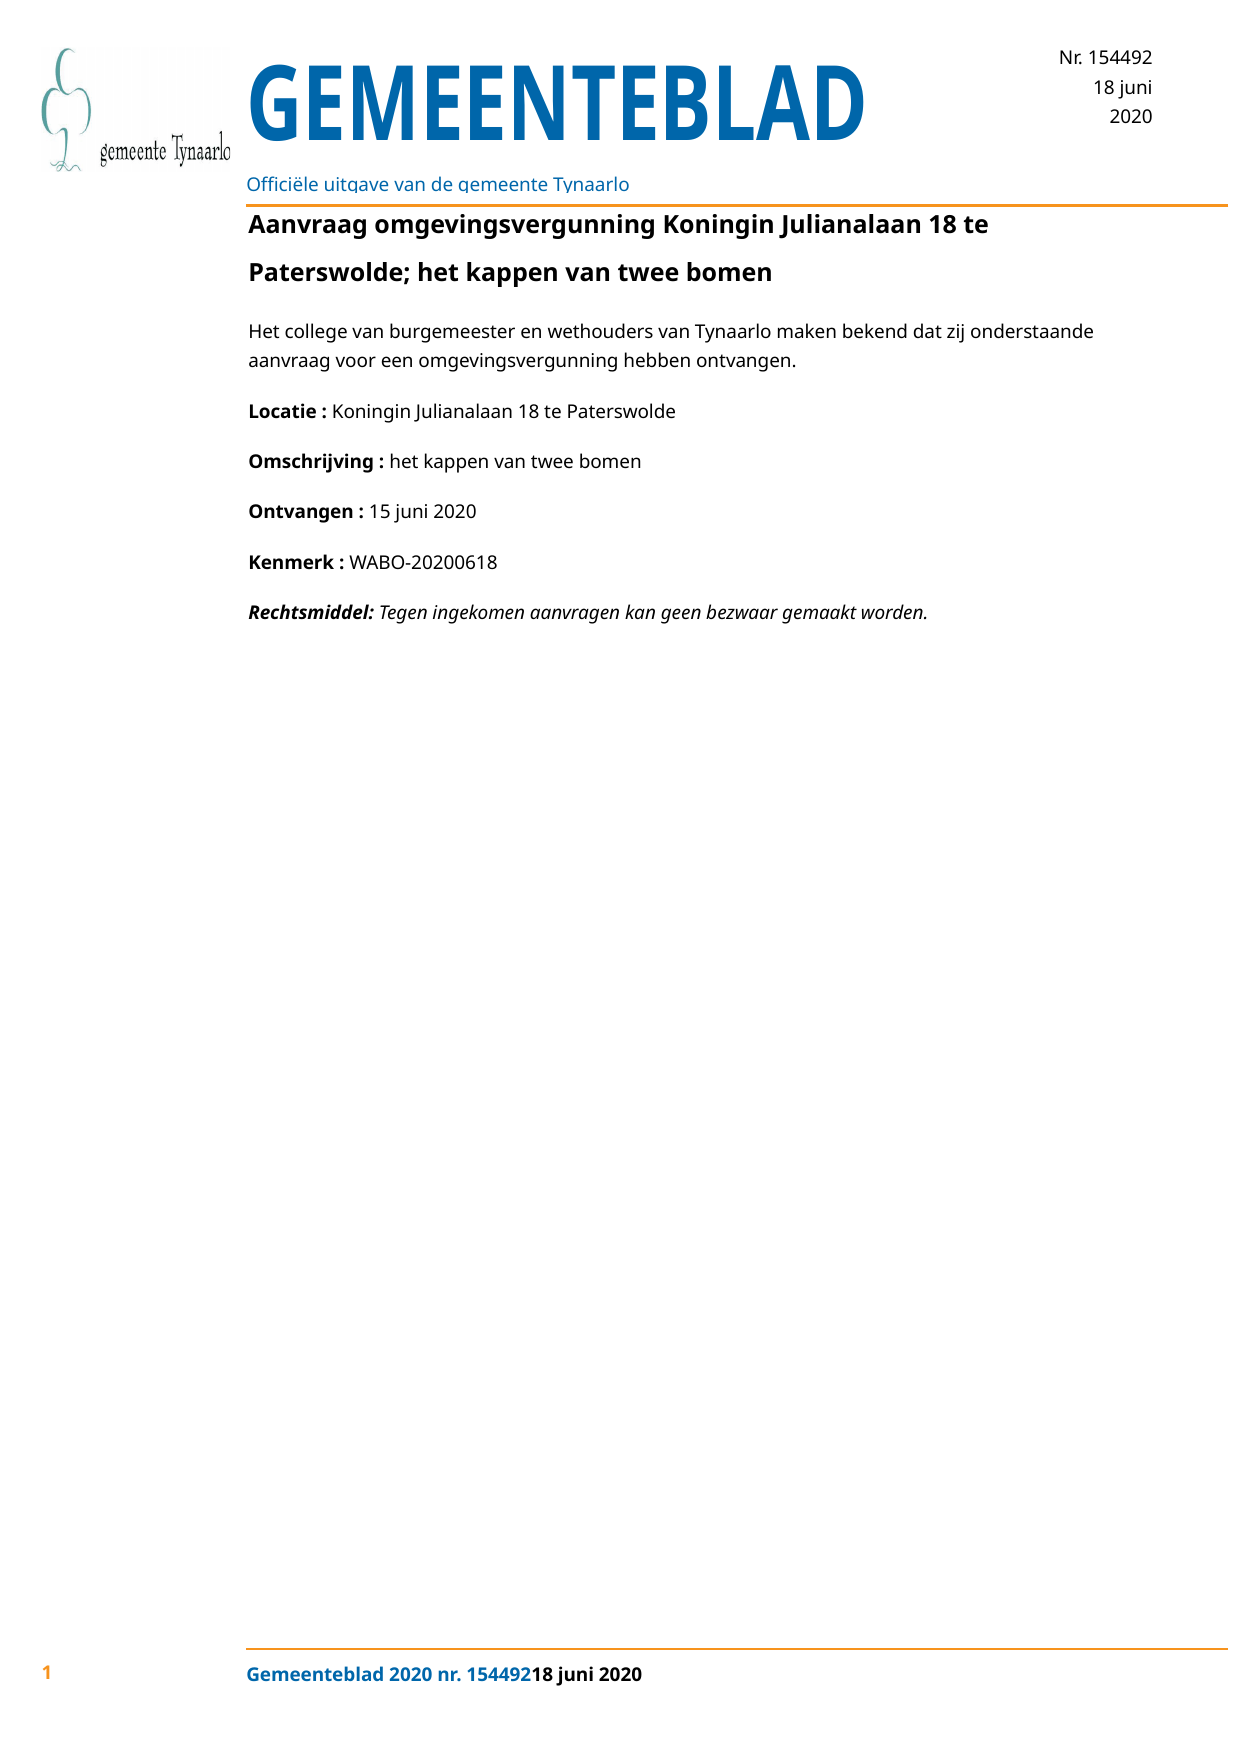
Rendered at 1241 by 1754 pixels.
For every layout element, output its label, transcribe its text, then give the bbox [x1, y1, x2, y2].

text Kenmerk : WABO-20200618 [248, 549, 1152, 575]
text Ontvangen : 15 juni 2020 [248, 499, 1152, 524]
text Het college van burgemeester en wethouders van Tynaarlo maken bekend dat zij onderstaande aanvraag voor een omgevingsvergunning hebben ontvangen. [248, 318, 1152, 373]
text Aanvraag omgevingsvergunning Koningin Julianalaan 18 te Paterswolde; het kappen van twee bomen [248, 207, 1152, 288]
picture [41, 47, 231, 172]
text Omschrijving : het kappen van twee bomen [248, 448, 1152, 474]
text Locatie : Koningin Julianalaan 18 te Paterswolde [248, 398, 1152, 424]
text Rechtsmiddel: Tegen ingekomen aanvragen kan geen bezwaar gemaakt worden. [248, 599, 1152, 625]
